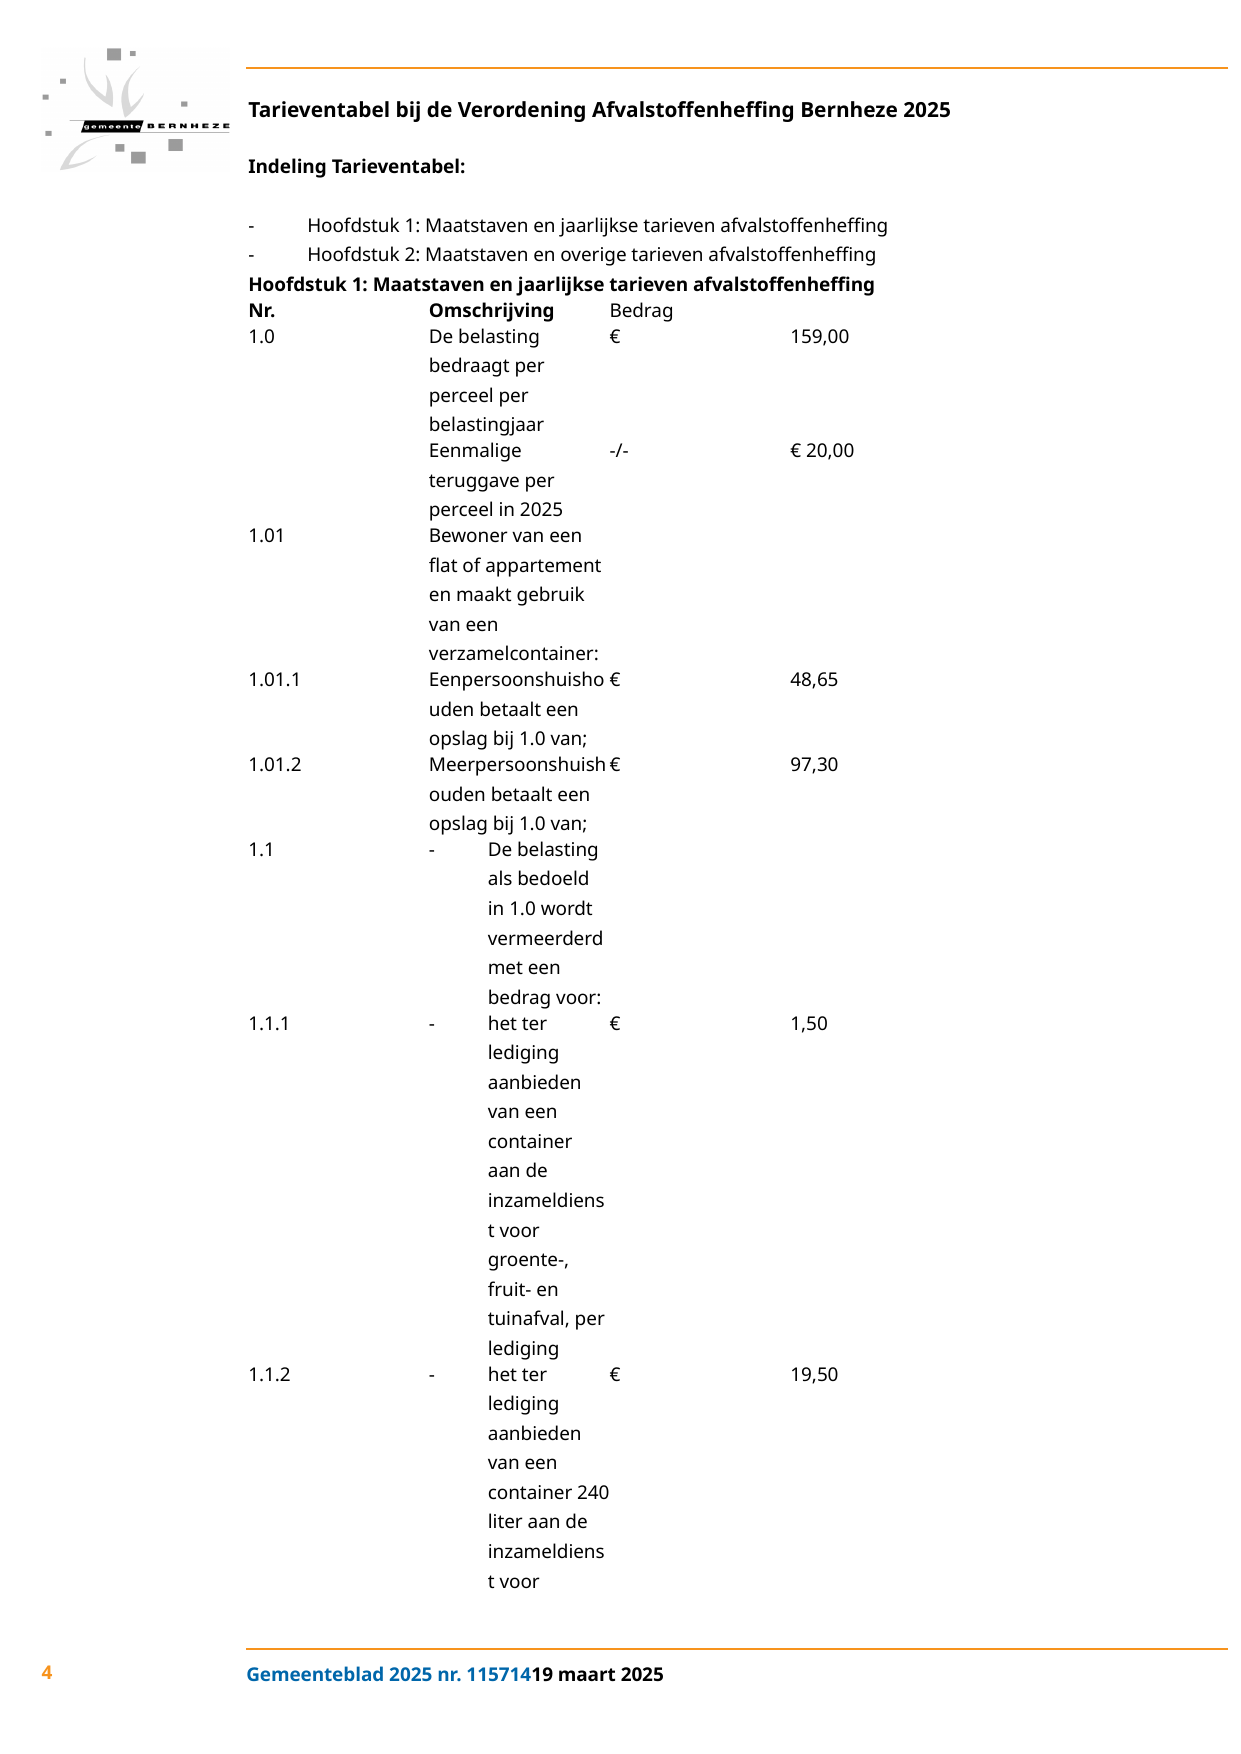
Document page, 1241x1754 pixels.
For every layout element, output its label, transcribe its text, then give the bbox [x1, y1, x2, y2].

table_cell € [609, 1010, 790, 1361]
table_cell 1,50 [790, 1010, 1152, 1361]
table_cell 1.01 [248, 522, 429, 666]
table_cell 1.01.2 [248, 751, 429, 836]
table_cell Eenmalige teruggave per perceel in 2025 [429, 437, 609, 522]
text Indeling Tarieventabel: [248, 153, 1152, 179]
table_cell € [609, 751, 790, 836]
table_cell [790, 522, 1152, 666]
table_cell 1.0 [248, 323, 429, 437]
table_cell € [609, 323, 790, 437]
table_cell De belasting als bedoeld in 1.0 wordt vermeerderd met een bedrag voor: [429, 836, 609, 1010]
table_cell 48,65 [790, 666, 1152, 751]
table_cell 97,30 [790, 751, 1152, 836]
table_cell Omschrijving [429, 297, 609, 323]
picture [41, 47, 231, 172]
table_cell 159,00 [790, 323, 1152, 437]
table_cell het ter lediging aanbieden van een container aan de inzameldienst voor groente-, fruit- en tuinafval, per lediging [429, 1010, 609, 1361]
table_cell De belasting bedraagt per perceel per belastingjaar [429, 323, 609, 437]
table_cell € [609, 666, 790, 751]
text Tarieventabel bij de Verordening Afvalstoffenheffing Bernheze 2025 [248, 95, 1152, 123]
table_cell Bewoner van een flat of appartement en maakt gebruik van een verzamelcontainer: [429, 522, 609, 666]
table_cell € 20,00 [790, 437, 1152, 522]
table_cell [609, 836, 790, 1010]
table_cell Bedrag [609, 297, 1152, 323]
table_cell 1.1.1 [248, 1010, 429, 1361]
table_cell € [609, 1361, 790, 1594]
table_cell 19,50 [790, 1361, 1152, 1594]
table_cell -/- [609, 437, 790, 522]
table_cell [609, 522, 790, 666]
table_cell 1.01.1 [248, 666, 429, 751]
table_cell Meerpersoonshuishouden betaalt een opslag bij 1.0 van; [429, 751, 609, 836]
table_cell Eenpersoonshuishouden betaalt een opslag bij 1.0 van; [429, 666, 609, 751]
table_cell Nr. [248, 297, 429, 323]
table_cell [248, 437, 429, 522]
table_cell 1.1 [248, 836, 429, 1010]
table_cell [790, 836, 1152, 1010]
table_cell 1.1.2 [248, 1361, 429, 1594]
table_header Hoofdstuk 1: Maatstaven en jaarlijkse tarieven afvalstoffenheffing [248, 271, 1152, 297]
list Hoofdstuk 2: Maatstaven en overige tarieven afvalstoffenheffing [248, 242, 1152, 267]
list Hoofdstuk 1: Maatstaven en jaarlijkse tarieven afvalstoffenheffing [248, 212, 1152, 238]
table_cell het ter lediging aanbieden van een container 240 liter aan de inzameldienst voor [429, 1361, 609, 1594]
